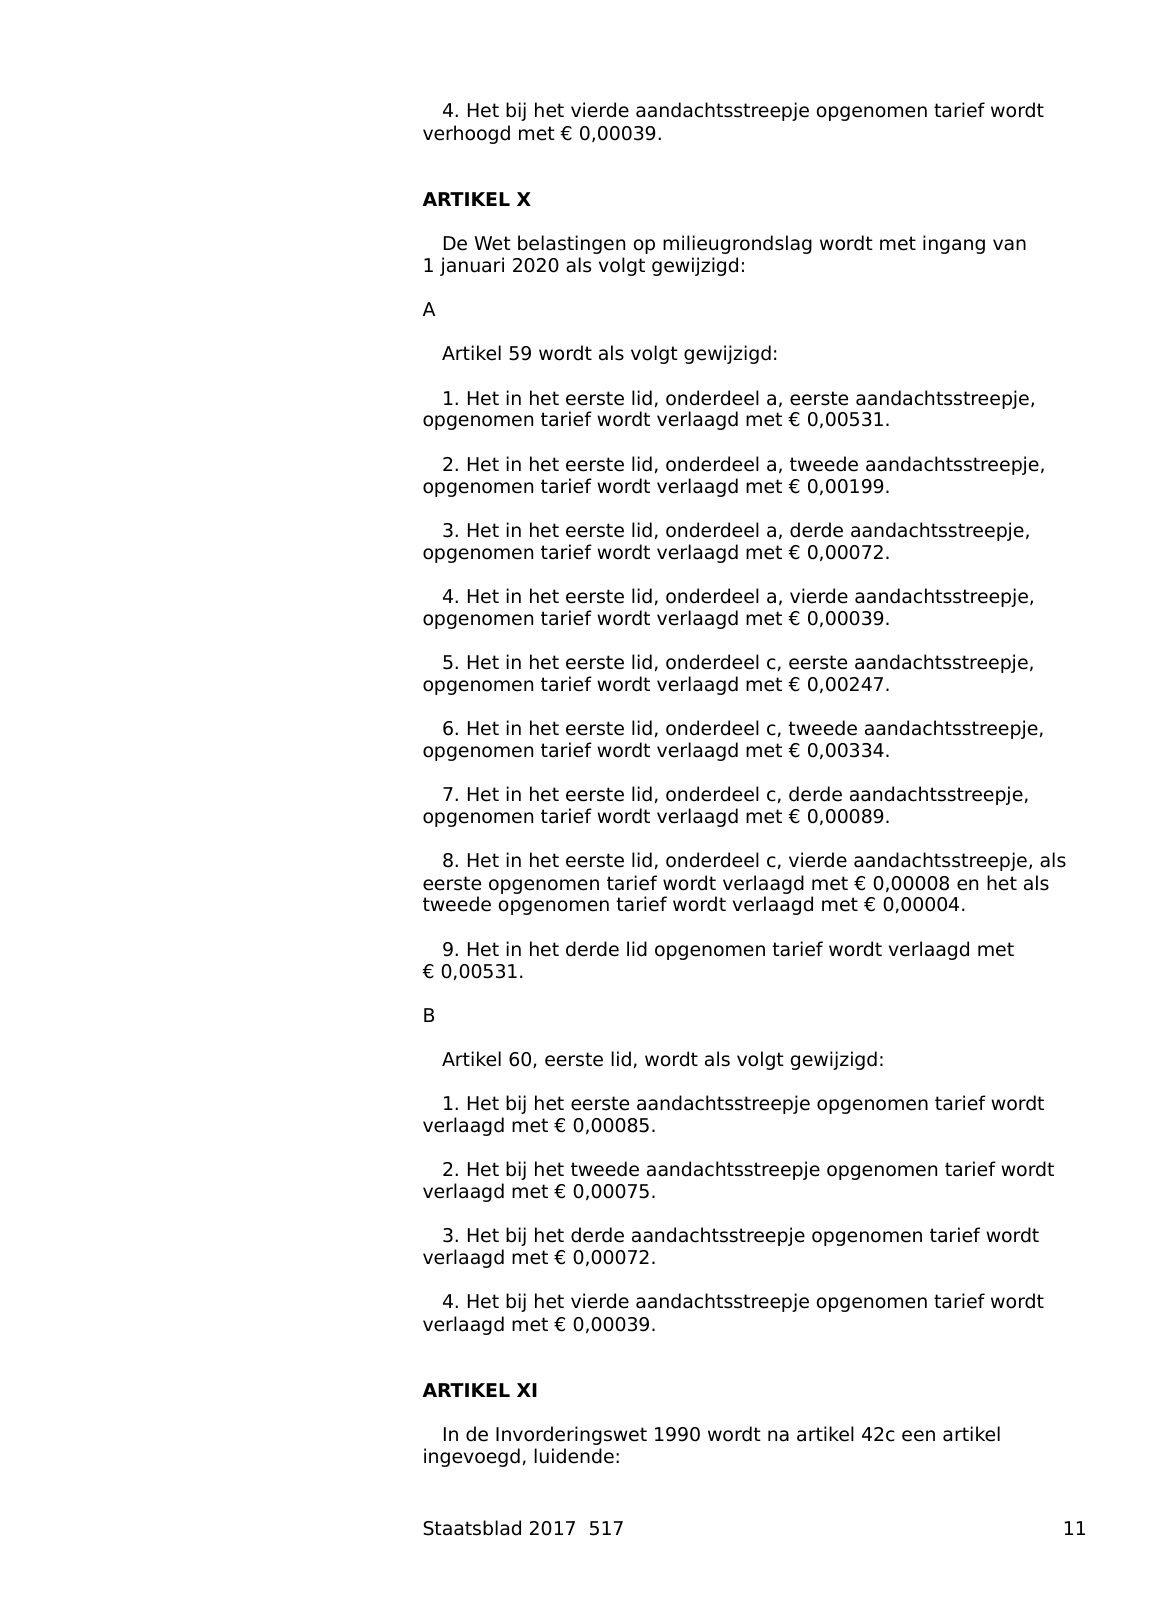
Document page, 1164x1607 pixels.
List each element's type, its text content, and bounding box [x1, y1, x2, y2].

text 6. Het in het eerste lid, onderdeel c, tweede aandachtsstreepje, opgenomen tarief wordt verlaagd met € 0,00334. [422, 718, 1087, 762]
text Artikel 60, eerste lid, wordt als volgt gewijzigd: [422, 1049, 1087, 1071]
text 9. Het in het derde lid opgenomen tarief wordt verlaagd met € 0,00531. [422, 938, 1087, 982]
subtitle ARTIKEL X [422, 189, 1087, 211]
text Artikel 59 wordt als volgt gewijzigd: [422, 343, 1087, 365]
text In de Invorderingswet 1990 wordt na artikel 42c een artikel ingevoegd, luidende: [422, 1424, 1087, 1468]
text 3. Het in het eerste lid, onderdeel a, derde aandachtsstreepje, opgenomen tarief wordt verlaagd met € 0,00072. [422, 520, 1087, 564]
text 7. Het in het eerste lid, onderdeel c, derde aandachtsstreepje, opgenomen tarief wordt verlaagd met € 0,00089. [422, 784, 1087, 828]
text 3. Het bij het derde aandachtsstreepje opgenomen tarief wordt verlaagd met € 0,00072. [422, 1225, 1087, 1269]
text 2. Het bij het tweede aandachtsstreepje opgenomen tarief wordt verlaagd met € 0,00075. [422, 1159, 1087, 1203]
text A [422, 299, 1087, 321]
text De Wet belastingen op milieugrondslag wordt met ingang van 1 januari 2020 als volgt gewijzigd: [422, 233, 1087, 277]
text 1. Het in het eerste lid, onderdeel a, eerste aandachtsstreepje, opgenomen tarief wordt verlaagd met € 0,00531. [422, 387, 1087, 431]
text 4. Het bij het vierde aandachtsstreepje opgenomen tarief wordt verlaagd met € 0,00039. [422, 1291, 1087, 1335]
text 2. Het in het eerste lid, onderdeel a, tweede aandachtsstreepje, opgenomen tarief wordt verlaagd met € 0,00199. [422, 453, 1087, 497]
text 4. Het bij het vierde aandachtsstreepje opgenomen tarief wordt verhoogd met € 0,00039. [422, 100, 1087, 144]
text B [422, 1005, 1087, 1027]
text 1. Het bij het eerste aandachtsstreepje opgenomen tarief wordt verlaagd met € 0,00085. [422, 1093, 1087, 1137]
text 5. Het in het eerste lid, onderdeel c, eerste aandachtsstreepje, opgenomen tarief wordt verlaagd met € 0,00247. [422, 652, 1087, 696]
subtitle ARTIKEL XI [422, 1380, 1087, 1402]
text 4. Het in het eerste lid, onderdeel a, vierde aandachtsstreepje, opgenomen tarief wordt verlaagd met € 0,00039. [422, 586, 1087, 630]
text 8. Het in het eerste lid, onderdeel c, vierde aandachtsstreepje, als eerste opgenomen tarief wordt verlaagd met € 0,00008 en het als tweede opgenomen tarief wordt verlaagd met € 0,00004. [422, 850, 1087, 916]
